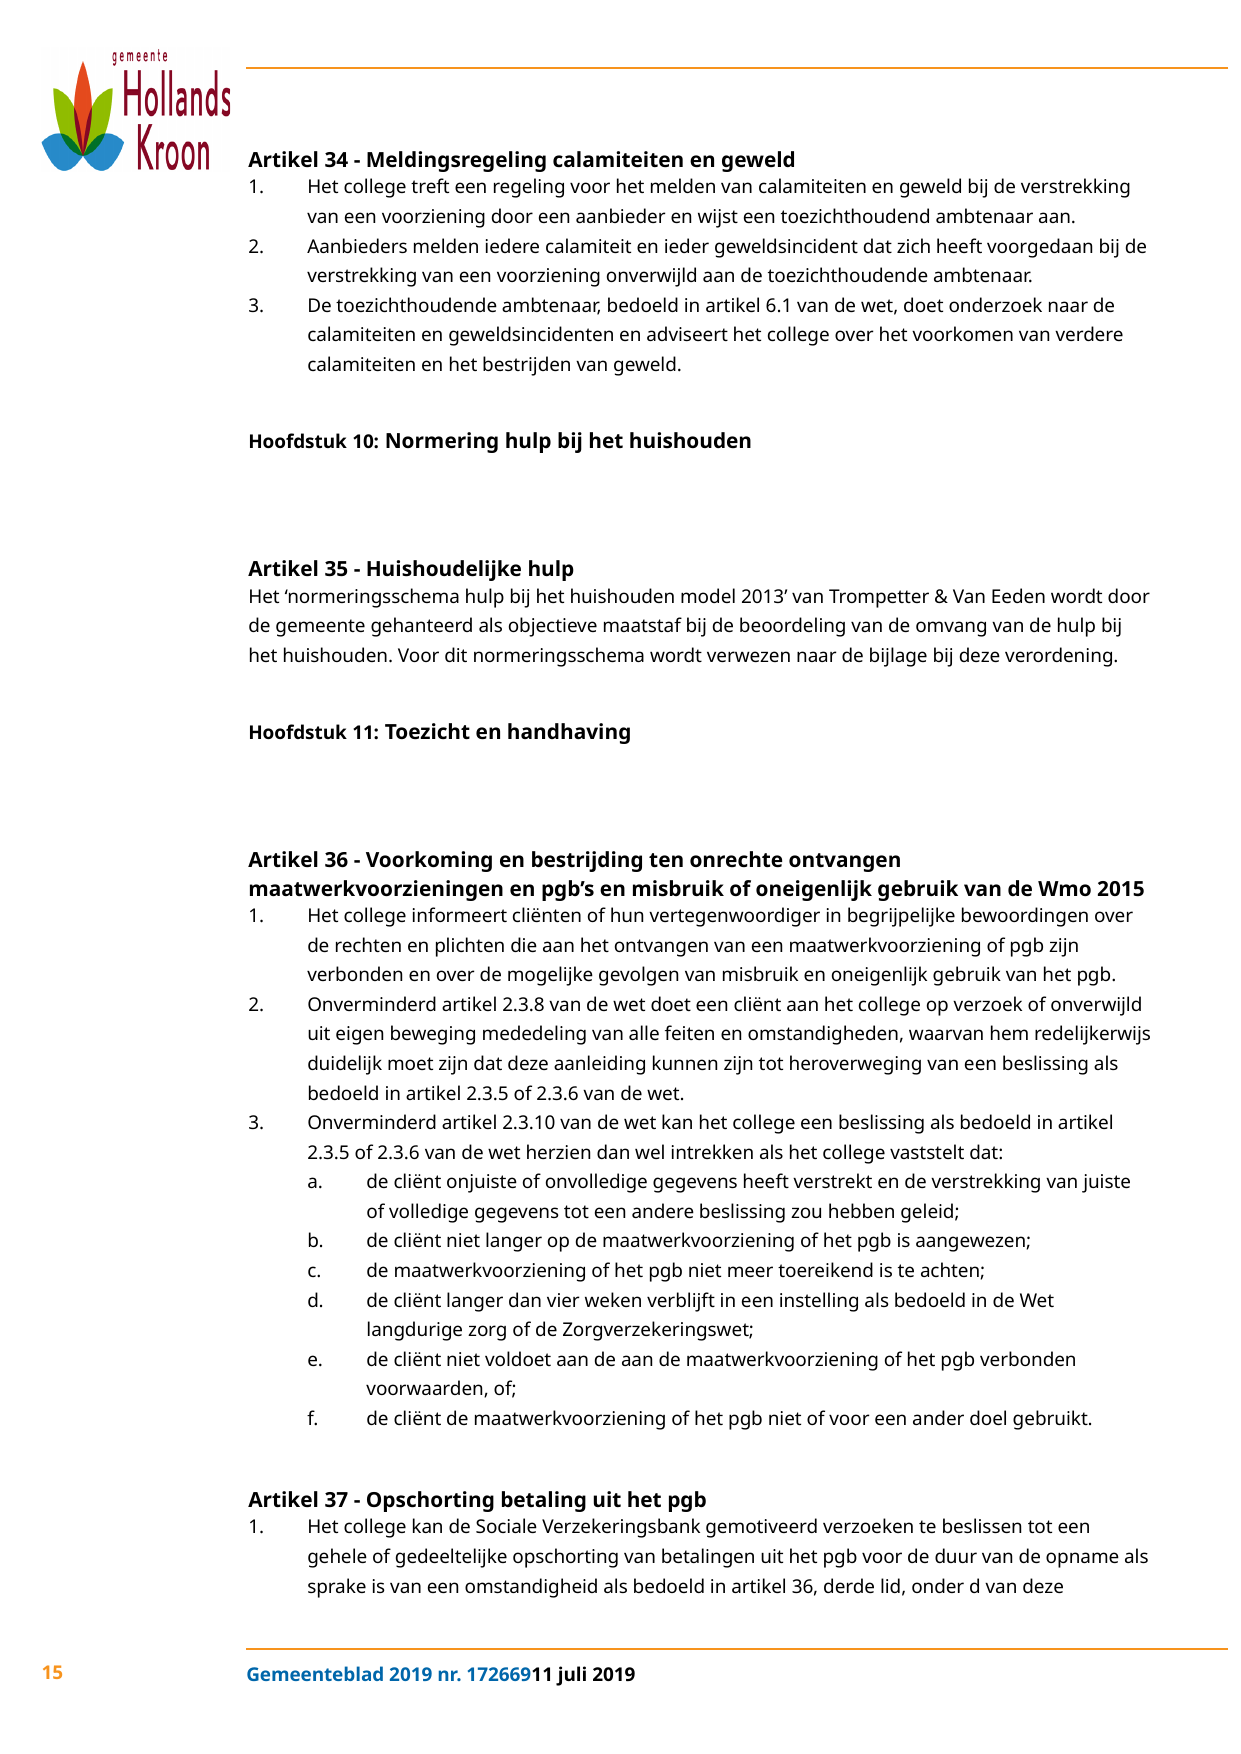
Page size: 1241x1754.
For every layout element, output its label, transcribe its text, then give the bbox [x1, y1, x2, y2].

text Het ‘normeringsschema hulp bij het huishouden model 2013’ van Trompetter & Van Eeden wordt door de gemeente gehanteerd als objectieve maatstaf bij de beoordeling van de omvang van de hulp bij het huishouden. Voor dit normeringsschema wordt verwezen naar de bijlage bij deze verordening. [248, 583, 1152, 668]
text Artikel 36 - Voorkoming en bestrijding ten onrechte ontvangen maatwerkvoorzieningen en pgb’s en misbruik of oneigenlijk gebruik van de Wmo 2015 [248, 845, 1152, 902]
text Hoofdstuk 11: Toezicht en handhaving [248, 717, 1152, 746]
text Hoofdstuk 10: Normering hulp bij het huishouden [248, 426, 1152, 455]
list Het college kan de Sociale Verzekeringsbank gemotiveerd verzoeken te beslissen tot een gehele of gedeeltelijke opschorting van betalingen uit het pgb voor de duur van de opname als sprake is van een omstandigheid als bedoeld in artikel 36, derde lid, onder d van deze [248, 1514, 1152, 1598]
text Artikel 37 - Opschorting betaling uit het pgb [248, 1485, 1152, 1514]
list de cliënt de maatwerkvoorziening of het pgb niet of voor een ander doel gebruikt. [307, 1405, 1152, 1431]
list de cliënt niet langer op de maatwerkvoorziening of het pgb is aangewezen; [307, 1228, 1152, 1253]
list de cliënt niet voldoet aan de aan de maatwerkvoorziening of het pgb verbonden voorwaarden, of; [307, 1346, 1152, 1401]
list Onverminderd artikel 2.3.8 van de wet doet een cliënt aan het college op verzoek of onverwijld uit eigen beweging mededeling van alle feiten en omstandigheden, waarvan hem redelijkerwijs duidelijk moet zijn dat deze aanleiding kunnen zijn tot heroverweging van een beslissing als bedoeld in artikel 2.3.5 of 2.3.6 van de wet. [248, 991, 1152, 1106]
text Artikel 34 - Meldingsregeling calamiteiten en geweld [248, 145, 1152, 174]
list de maatwerkvoorziening of het pgb niet meer toereikend is te achten; [307, 1257, 1152, 1283]
picture [41, 47, 231, 172]
list de cliënt langer dan vier weken verblijft in een instelling als bedoeld in de Wet langdurige zorg of de Zorgverzekeringswet; [307, 1287, 1152, 1342]
list de cliënt onjuiste of onvolledige gegevens heeft verstrekt en de verstrekking van juiste of volledige gegevens tot een andere beslissing zou hebben geleid; [307, 1168, 1152, 1224]
list Het college treft een regeling voor het melden van calamiteiten en geweld bij de verstrekking van een voorziening door een aanbieder en wijst een toezichthoudend ambtenaar aan. [248, 174, 1152, 229]
text Artikel 35 - Huishoudelijke hulp [248, 554, 1152, 583]
list Aanbieders melden iedere calamiteit en ieder geweldsincident dat zich heeft voorgedaan bij de verstrekking van een voorziening onverwijld aan de toezichthoudende ambtenaar. [248, 233, 1152, 288]
list De toezichthoudende ambtenaar, bedoeld in artikel 6.1 van de wet, doet onderzoek naar de calamiteiten en geweldsincidenten en adviseert het college over het voorkomen van verdere calamiteiten en het bestrijden van geweld. [248, 292, 1152, 377]
list Onverminderd artikel 2.3.10 van de wet kan het college een beslissing als bedoeld in artikel 2.3.5 of 2.3.6 van de wet herzien dan wel intrekken als het college vaststelt dat: [248, 1109, 1152, 1165]
list Het college informeert cliënten of hun vertegenwoordiger in begrijpelijke bewoordingen over de rechten en plichten die aan het ontvangen van een maatwerkvoorziening of pgb zijn verbonden en over de mogelijke gevolgen van misbruik en oneigenlijk gebruik van het pgb. [248, 902, 1152, 987]
